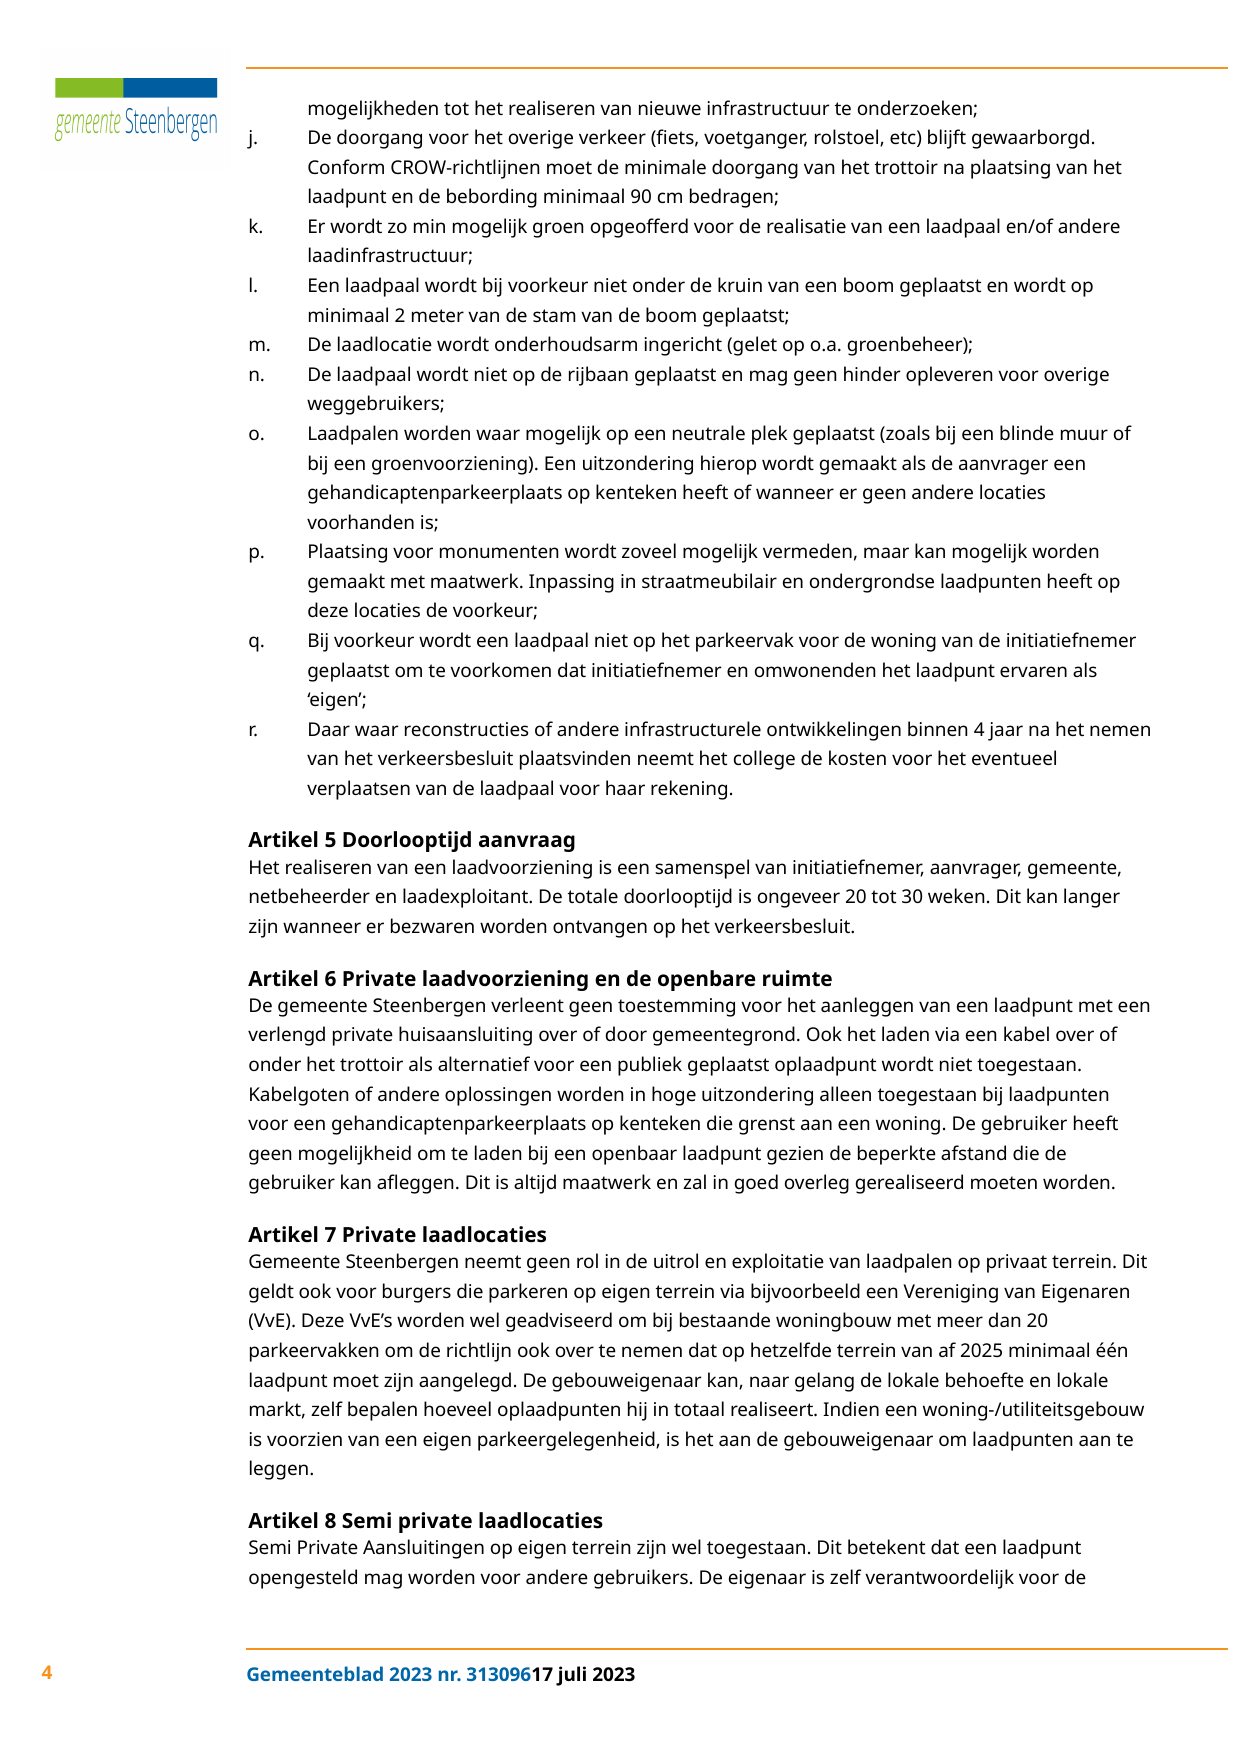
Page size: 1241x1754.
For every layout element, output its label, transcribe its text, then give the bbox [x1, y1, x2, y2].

list Een laadpaal wordt bij voorkeur niet onder de kruin van een boom geplaatst en wordt op minimaal 2 meter van de stam van de boom geplaatst; [248, 272, 1152, 328]
list De laadlocatie wordt onderhoudsarm ingericht (gelet op o.a. groenbeheer); [248, 331, 1152, 357]
list Er wordt zo min mogelijk groen opgeofferd voor de realisatie van een laadpaal en/of andere laadinfrastructuur; [248, 213, 1152, 268]
list Bij voorkeur wordt een laadpaal niet op het parkeervak voor de woning van de initiatiefnemer geplaatst om te voorkomen dat initiatiefnemer en omwonenden het laadpunt ervaren als ‘eigen’; [248, 627, 1152, 712]
text Artikel 6 Private laadvoorziening en de openbare ruimte [248, 964, 1152, 992]
text Semi Private Aansluitingen op eigen terrein zijn wel toegestaan. Dit betekent dat een laadpunt opengesteld mag worden voor andere gebruikers. De eigenaar is zelf verantwoordelijk voor de [248, 1534, 1152, 1590]
list De laadpaal wordt niet op de rijbaan geplaatst en mag geen hinder opleveren voor overige weggebruikers; [248, 361, 1152, 416]
text Artikel 8 Semi private laadlocaties [248, 1506, 1152, 1534]
text Kabelgoten of andere oplossingen worden in hoge uitzondering alleen toegestaan bij laadpunten voor een gehandicaptenparkeerplaats op kenteken die grenst aan een woning. De gebruiker heeft geen mogelijkheid om te laden bij een openbaar laadpunt gezien de beperkte afstand die de gebruiker kan afleggen. Dit is altijd maatwerk en zal in goed overleg gerealiseerd moeten worden. [248, 1081, 1152, 1195]
list mogelijkheden tot het realiseren van nieuwe infrastructuur te onderzoeken; [248, 95, 1152, 121]
text De gemeente Steenbergen verleent geen toestemming voor het aanleggen van een laadpunt met een verlengd private huisaansluiting over of door gemeentegrond. Ook het laden via een kabel over of onder het trottoir als alternatief voor een publiek geplaatst oplaadpunt wordt niet toegestaan. [248, 992, 1152, 1077]
text Artikel 5 Doorlooptijd aanvraag [248, 826, 1152, 854]
picture [41, 47, 231, 172]
list De doorgang voor het overige verkeer (fiets, voetganger, rolstoel, etc) blijft gewaarborgd. Conform CROW-richtlijnen moet de minimale doorgang van het trottoir na plaatsing van het laadpunt en de bebording minimaal 90 cm bedragen; [248, 124, 1152, 209]
list Daar waar reconstructies of andere infrastructurele ontwikkelingen binnen 4 jaar na het nemen van het verkeersbesluit plaatsvinden neemt het college de kosten voor het eventueel verplaatsen van de laadpaal voor haar rekening. [248, 716, 1152, 801]
list Laadpalen worden waar mogelijk op een neutrale plek geplaatst (zoals bij een blinde muur of bij een groenvoorziening). Een uitzondering hierop wordt gemaakt als de aanvrager een gehandicaptenparkeerplaats op kenteken heeft of wanneer er geen andere locaties voorhanden is; [248, 420, 1152, 535]
text Gemeente Steenbergen neemt geen rol in de uitrol en exploitatie van laadpalen op privaat terrein. Dit geldt ook voor burgers die parkeren op eigen terrein via bijvoorbeeld een Vereniging van Eigenaren (VvE). Deze VvE’s worden wel geadviseerd om bij bestaande woningbouw met meer dan 20 parkeervakken om de richtlijn ook over te nemen dat op hetzelfde terrein van af 2025 minimaal één laadpunt moet zijn aangelegd. De gebouweigenaar kan, naar gelang de lokale behoefte en lokale markt, zelf bepalen hoeveel oplaadpunten hij in totaal realiseert. Indien een woning-/utiliteitsgebouw is voorzien van een eigen parkeergelegenheid, is het aan de gebouweigenaar om laadpunten aan te leggen. [248, 1248, 1152, 1481]
text Artikel 7 Private laadlocaties [248, 1220, 1152, 1248]
text Het realiseren van een laadvoorziening is een samenspel van initiatiefnemer, aanvrager, gemeente, netbeheerder en laadexploitant. De totale doorlooptijd is ongeveer 20 tot 30 weken. Dit kan langer zijn wanneer er bezwaren worden ontvangen op het verkeersbesluit. [248, 854, 1152, 939]
list Plaatsing voor monumenten wordt zoveel mogelijk vermeden, maar kan mogelijk worden gemaakt met maatwerk. Inpassing in straatmeubilair en ondergrondse laadpunten heeft op deze locaties de voorkeur; [248, 538, 1152, 623]
